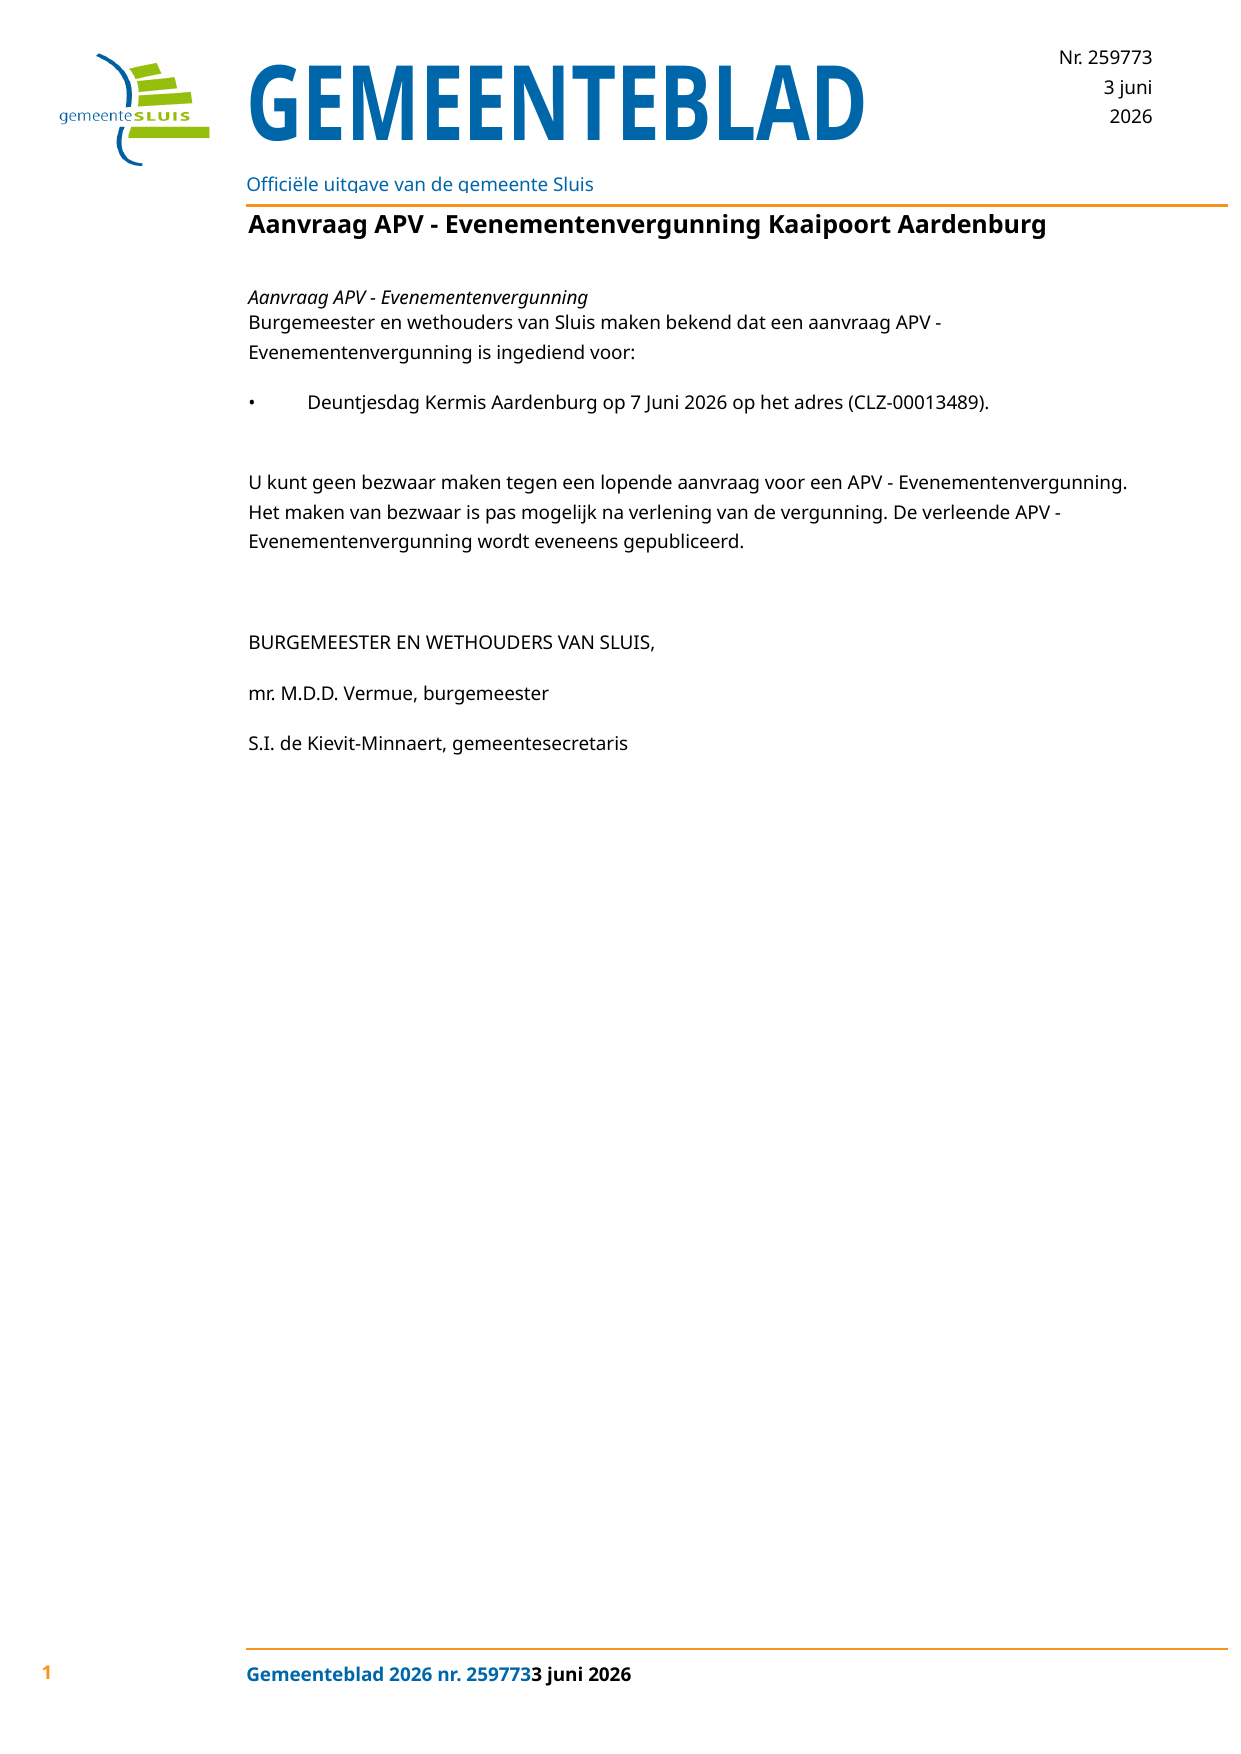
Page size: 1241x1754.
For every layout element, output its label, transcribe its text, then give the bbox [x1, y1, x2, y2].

text mr. M.D.D. Vermue, burgemeester [248, 680, 1152, 706]
text BURGEMEESTER EN WETHOUDERS VAN SLUIS, [248, 629, 1152, 655]
text Aanvraag APV - Evenementenvergunning [248, 284, 1152, 309]
text Aanvraag APV - Evenementenvergunning Kaaipoort Aardenburg [248, 207, 1152, 241]
picture [41, 47, 231, 172]
text S.I. de Kievit-Minnaert, gemeentesecretaris [248, 730, 1152, 756]
text Burgemeester en wethouders van Sluis maken bekend dat een aanvraag APV - Evenementenvergunning is ingediend voor: [248, 309, 1152, 365]
text U kunt geen bezwaar maken tegen een lopende aanvraag voor een APV - Evenementenvergunning. Het maken van bezwaar is pas mogelijk na verlening van de vergunning. De verleende APV - Evenementenvergunning wordt eveneens gepubliceerd. [248, 469, 1152, 554]
list Deuntjesdag Kermis Aardenburg op 7 Juni 2026 op het adres (CLZ-00013489). [248, 389, 1152, 415]
